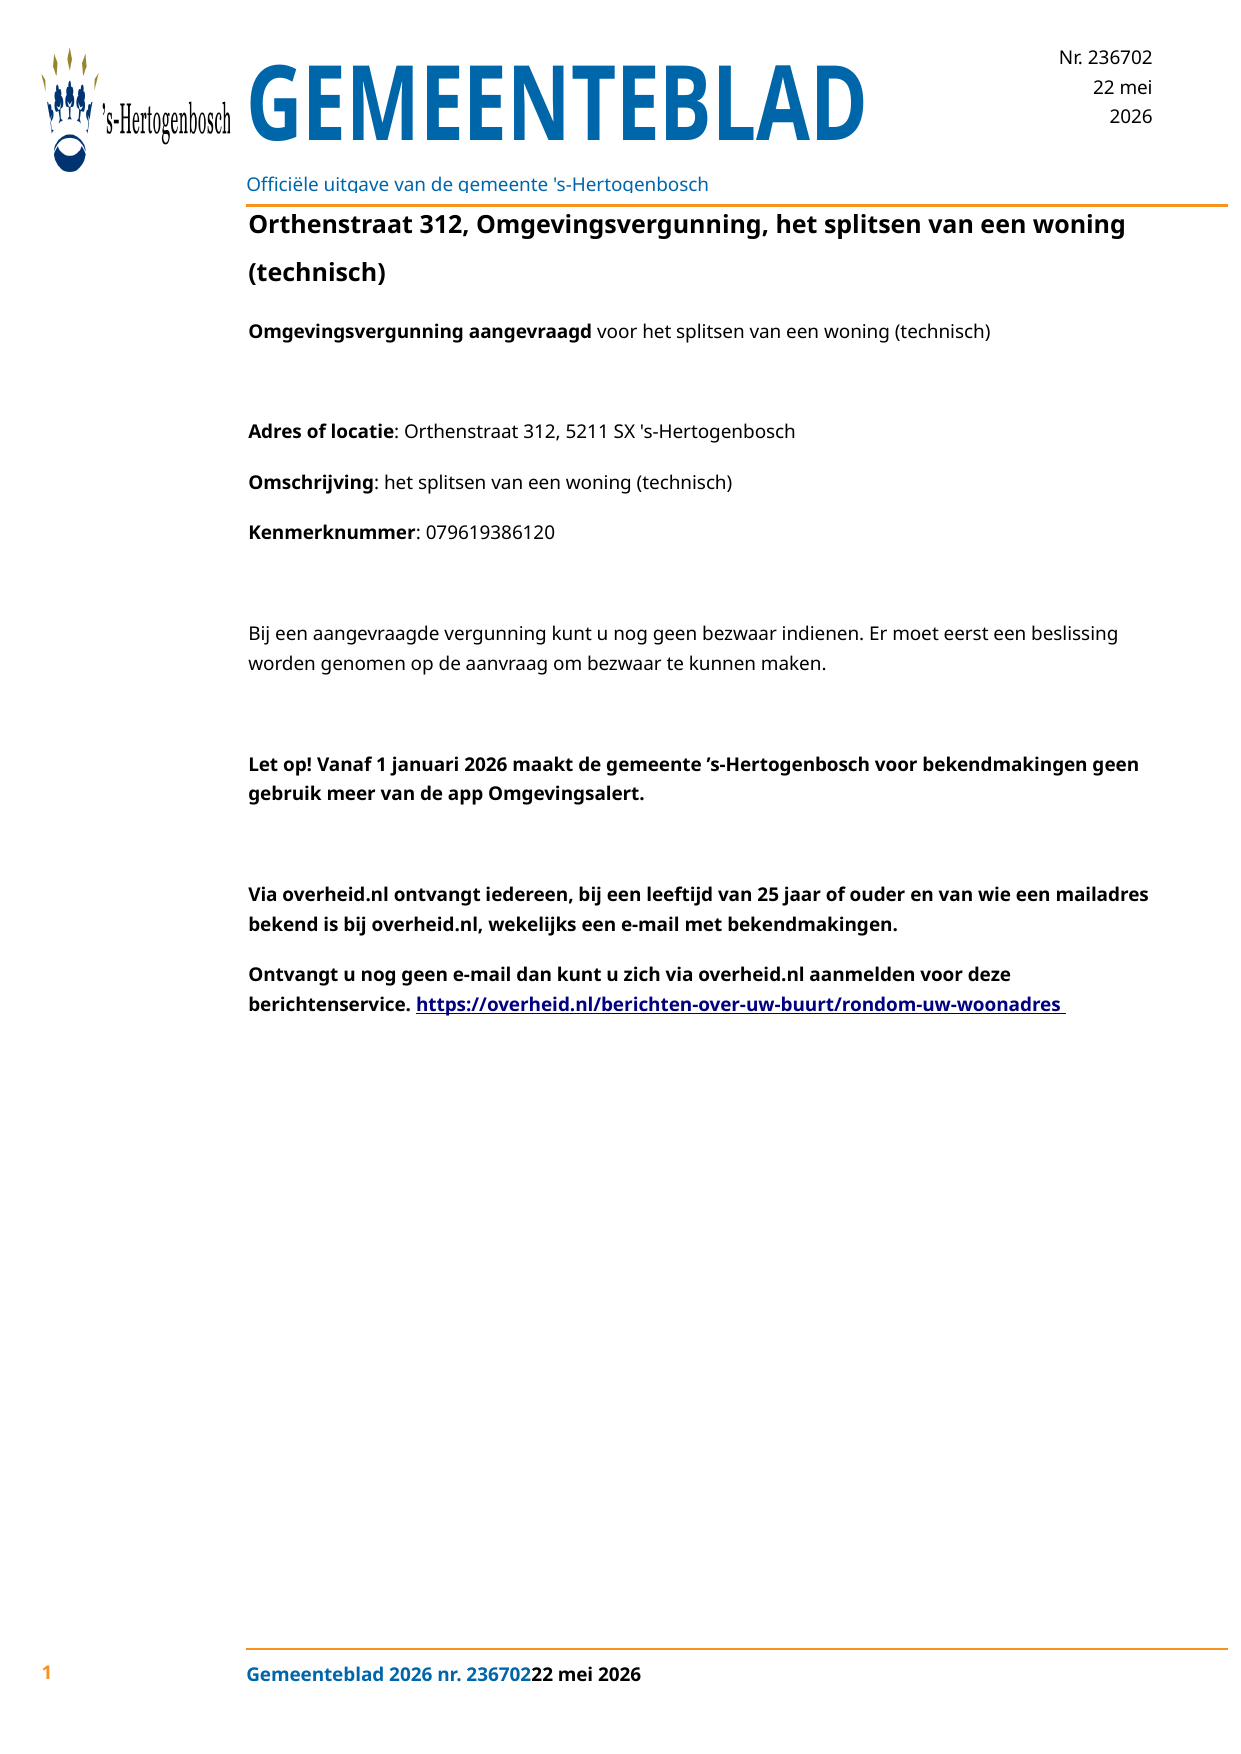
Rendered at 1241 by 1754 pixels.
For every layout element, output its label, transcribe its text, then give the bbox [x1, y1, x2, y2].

text Ontvangt u nog geen e-mail dan kunt u zich via overheid.nl aanmelden voor deze berichtenservice. https://overheid.nl/berichten-over-uw-buurt/rondom-uw-woonadres [248, 961, 1152, 1017]
text Kenmerknummer: 079619386120 [248, 519, 1152, 545]
picture [41, 47, 231, 172]
text Omschrijving: het splitsen van een woning (technisch) [248, 469, 1152, 495]
text Omgevingsvergunning aangevraagd voor het splitsen van een woning (technisch) [248, 318, 1152, 344]
text Via overheid.nl ontvangt iedereen, bij een leeftijd van 25 jaar of ouder en van wie een mailadres bekend is bij overheid.nl, wekelijks een e-mail met bekendmakingen. [248, 881, 1152, 937]
text Let op! Vanaf 1 januari 2026 maakt de gemeente ’s-Hertogenbosch voor bekendmakingen geen gebruik meer van de app Omgevingsalert. [248, 751, 1152, 806]
text Adres of locatie: Orthenstraat 312, 5211 SX 's-Hertogenbosch [248, 419, 1152, 444]
text Orthenstraat 312, Omgevingsvergunning, het splitsen van een woning (technisch) [248, 207, 1152, 288]
text Bij een aangevraagde vergunning kunt u nog geen bezwaar indienen. Er moet eerst een beslissing worden genomen op de aanvraag om bezwaar te kunnen maken. [248, 620, 1152, 676]
